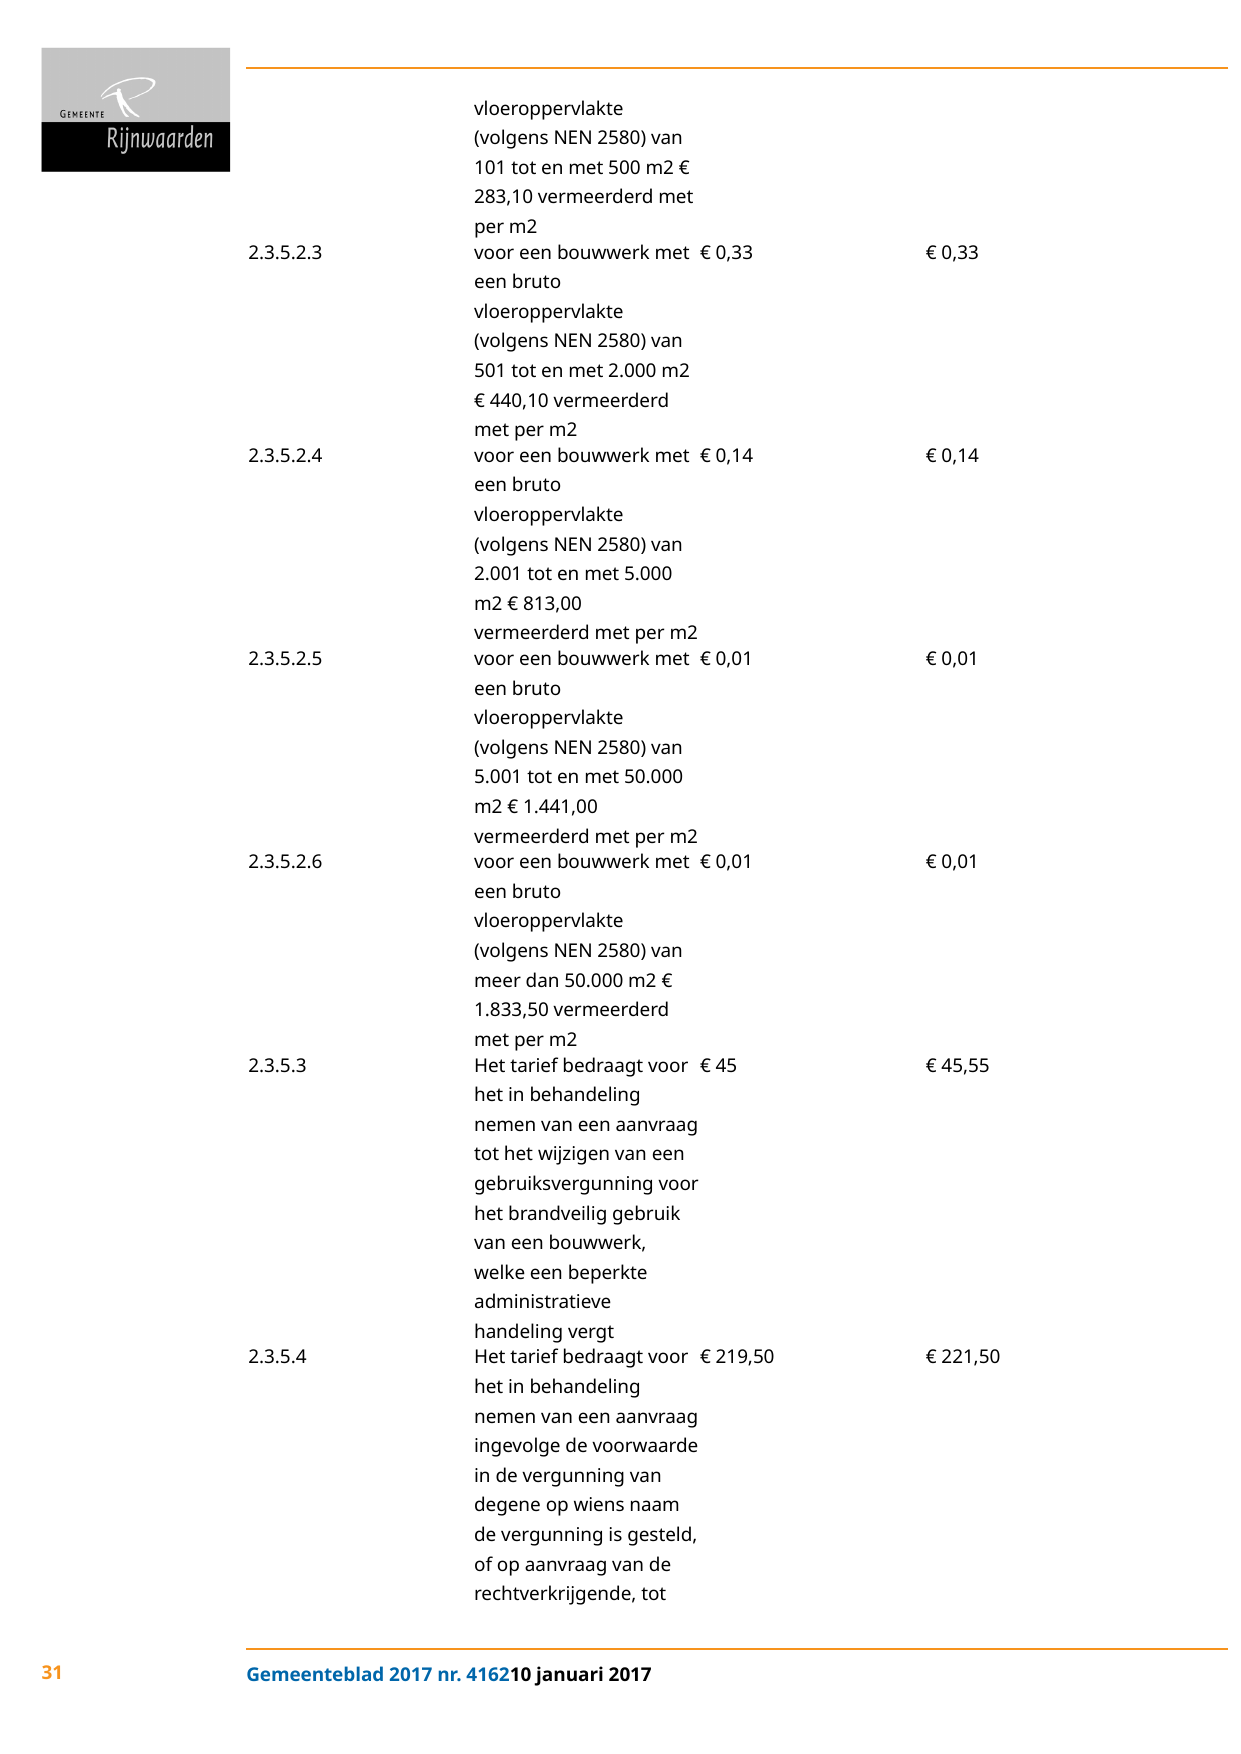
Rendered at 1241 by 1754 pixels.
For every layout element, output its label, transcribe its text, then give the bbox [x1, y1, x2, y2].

table_cell 2.3.5.2.5 [248, 645, 474, 848]
table_cell Het tarief bedraagt voor het in behandeling nemen van een aanvraag ingevolge de voorwaarde in de vergunning van degene op wiens naam de vergunning is gesteld, of op aanvraag van de rechtverkrijgende, tot [474, 1344, 700, 1606]
table_cell € 0,33 [700, 239, 926, 442]
table_cell € 0,33 [926, 239, 1152, 442]
table_cell 2.3.5.4 [248, 1344, 474, 1606]
table_cell € 0,01 [700, 849, 926, 1052]
table_cell voor een bouwwerk met een bruto vloeroppervlakte (volgens NEN 2580) van 5.001 tot en met 50.000 m2 € 1.441,00 vermeerderd met per m2 [474, 645, 700, 848]
table_cell € 45,55 [926, 1052, 1152, 1344]
table_cell € 0,01 [926, 849, 1152, 1052]
table_cell Het tarief bedraagt voor het in behandeling nemen van een aanvraag tot het wijzigen van een gebruiksvergunning voor het brandveilig gebruik van een bouwwerk, welke een beperkte administratieve handeling vergt [474, 1052, 700, 1344]
table_cell € 0,14 [700, 442, 926, 645]
table_cell voor een bouwwerk met een bruto vloeroppervlakte (volgens NEN 2580) van 501 tot en met 2.000 m2 € 440,10 vermeerderd met per m2 [474, 239, 700, 442]
picture [41, 47, 231, 172]
table_cell [926, 95, 1152, 239]
table_cell voor een bouwwerk met een bruto vloeroppervlakte (volgens NEN 2580) van meer dan 50.000 m2 € 1.833,50 vermeerderd met per m2 [474, 849, 700, 1052]
table_cell vloeroppervlakte (volgens NEN 2580) van 101 tot en met 500 m2 € 283,10 vermeerderd met per m2 [474, 95, 700, 239]
table_cell 2.3.5.3 [248, 1052, 474, 1344]
table_cell € 45 [700, 1052, 926, 1344]
table_cell 2.3.5.2.3 [248, 239, 474, 442]
table_cell € 219,50 [700, 1344, 926, 1606]
table_cell voor een bouwwerk met een bruto vloeroppervlakte (volgens NEN 2580) van 2.001 tot en met 5.000 m2 € 813,00 vermeerderd met per m2 [474, 442, 700, 645]
table_cell [700, 95, 926, 239]
table_cell 2.3.5.2.6 [248, 849, 474, 1052]
table_cell € 0,14 [926, 442, 1152, 645]
table_cell € 0,01 [700, 645, 926, 848]
table_cell [248, 95, 474, 239]
table_cell 2.3.5.2.4 [248, 442, 474, 645]
table_cell € 221,50 [926, 1344, 1152, 1606]
table_cell € 0,01 [926, 645, 1152, 848]
